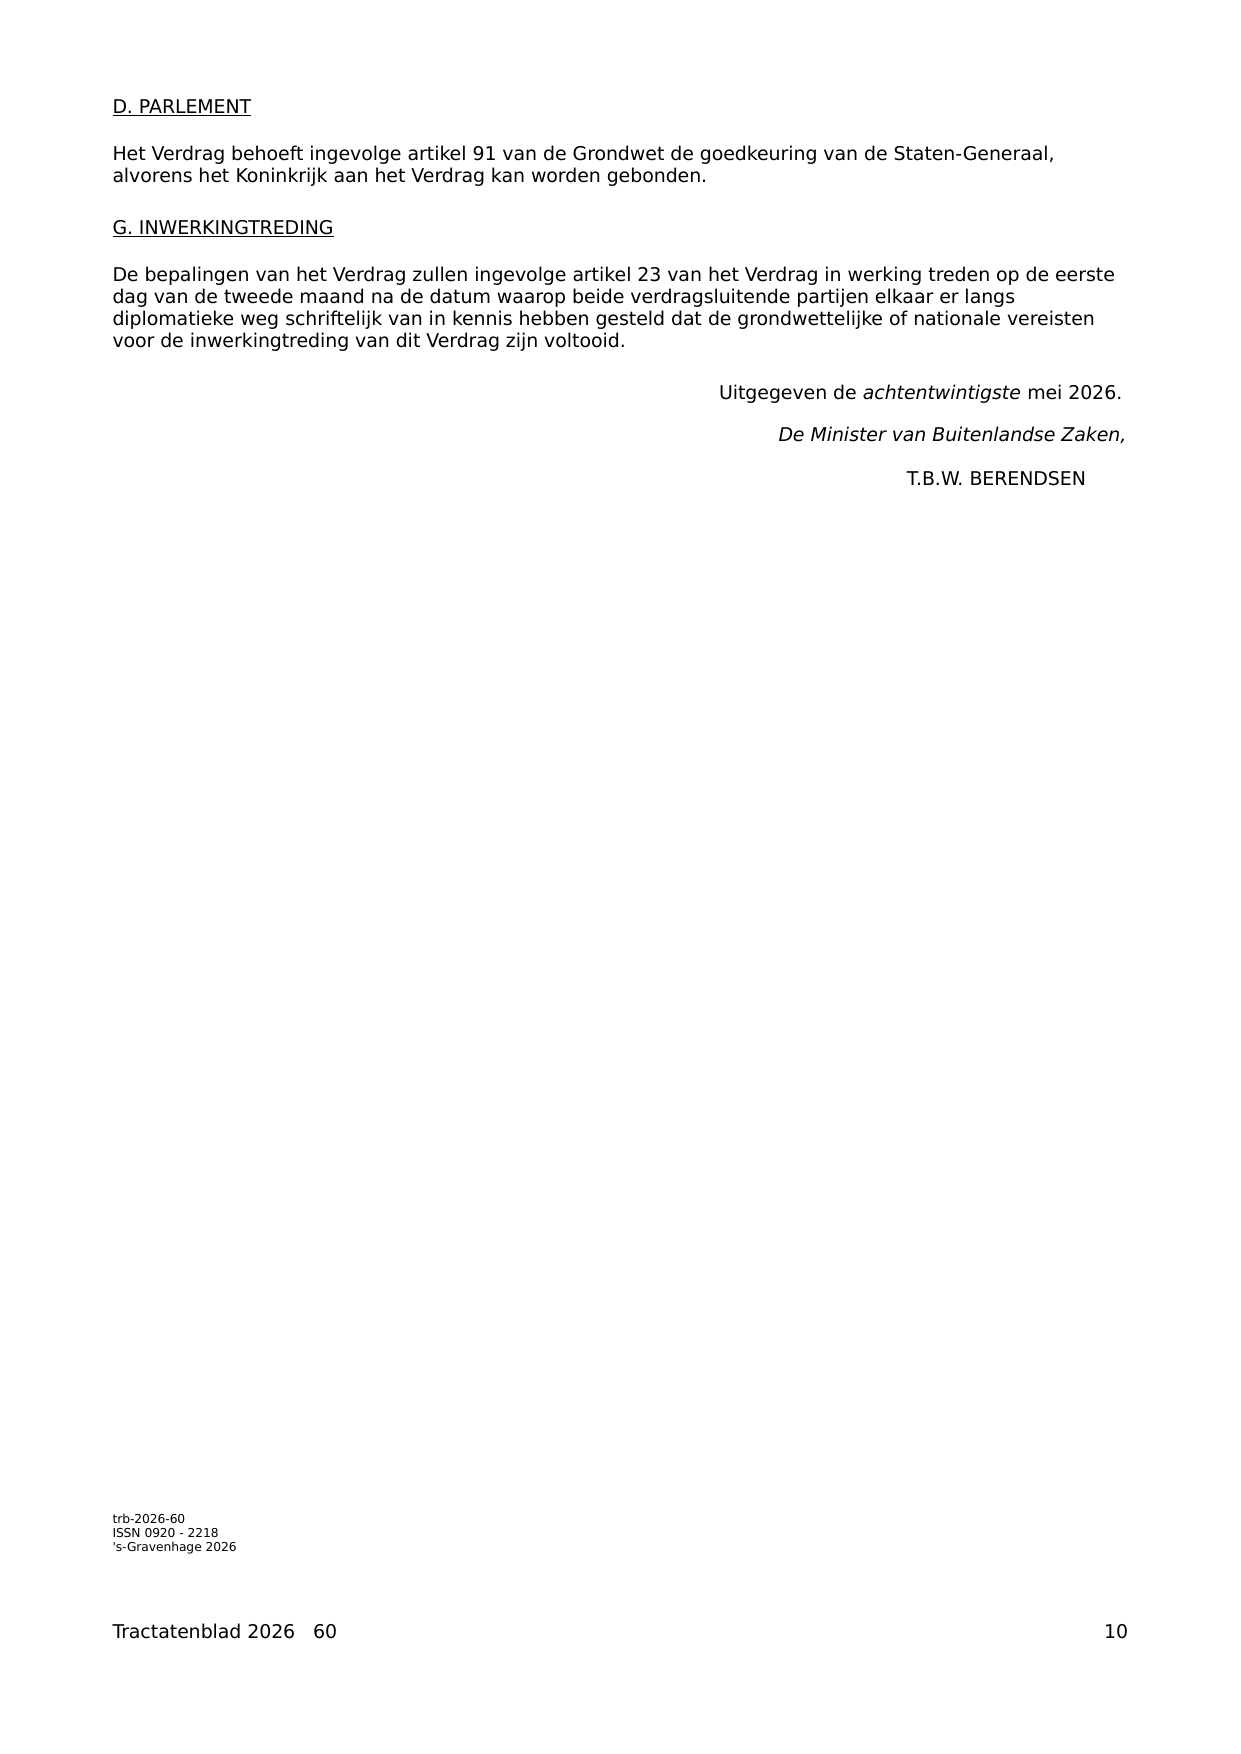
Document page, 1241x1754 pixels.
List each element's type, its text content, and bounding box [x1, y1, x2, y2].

text Het Verdrag behoeft ingevolge artikel 91 van de Grondwet de goedkeuring van de Staten-Generaal, alvorens het Koninkrijk aan het Verdrag kan worden gebonden. [112, 143, 1128, 187]
text ISSN 0920 - 2218 [112, 1526, 346, 1540]
text De Minister van Buitenlandse Zaken, T.B.W. BERENDSEN [112, 424, 1128, 490]
text trb-2026-60 [112, 1512, 346, 1526]
subtitle G. INWERKINGTREDING [112, 217, 1128, 239]
text 's-Gravenhage 2026 [112, 1540, 346, 1554]
subtitle D. PARLEMENT [112, 96, 1128, 118]
text De bepalingen van het Verdrag zullen ingevolge artikel 23 van het Verdrag in werking treden op de eerste dag van de tweede maand na de datum waarop beide verdragsluitende partijen elkaar er langs diplomatieke weg schriftelijk van in kennis hebben gesteld dat de grondwettelijke of nationale vereisten voor de inwerkingtreding van dit Verdrag zijn voltooid. [112, 264, 1128, 352]
text Uitgegeven de achtentwintigste mei 2026. [112, 382, 1128, 404]
